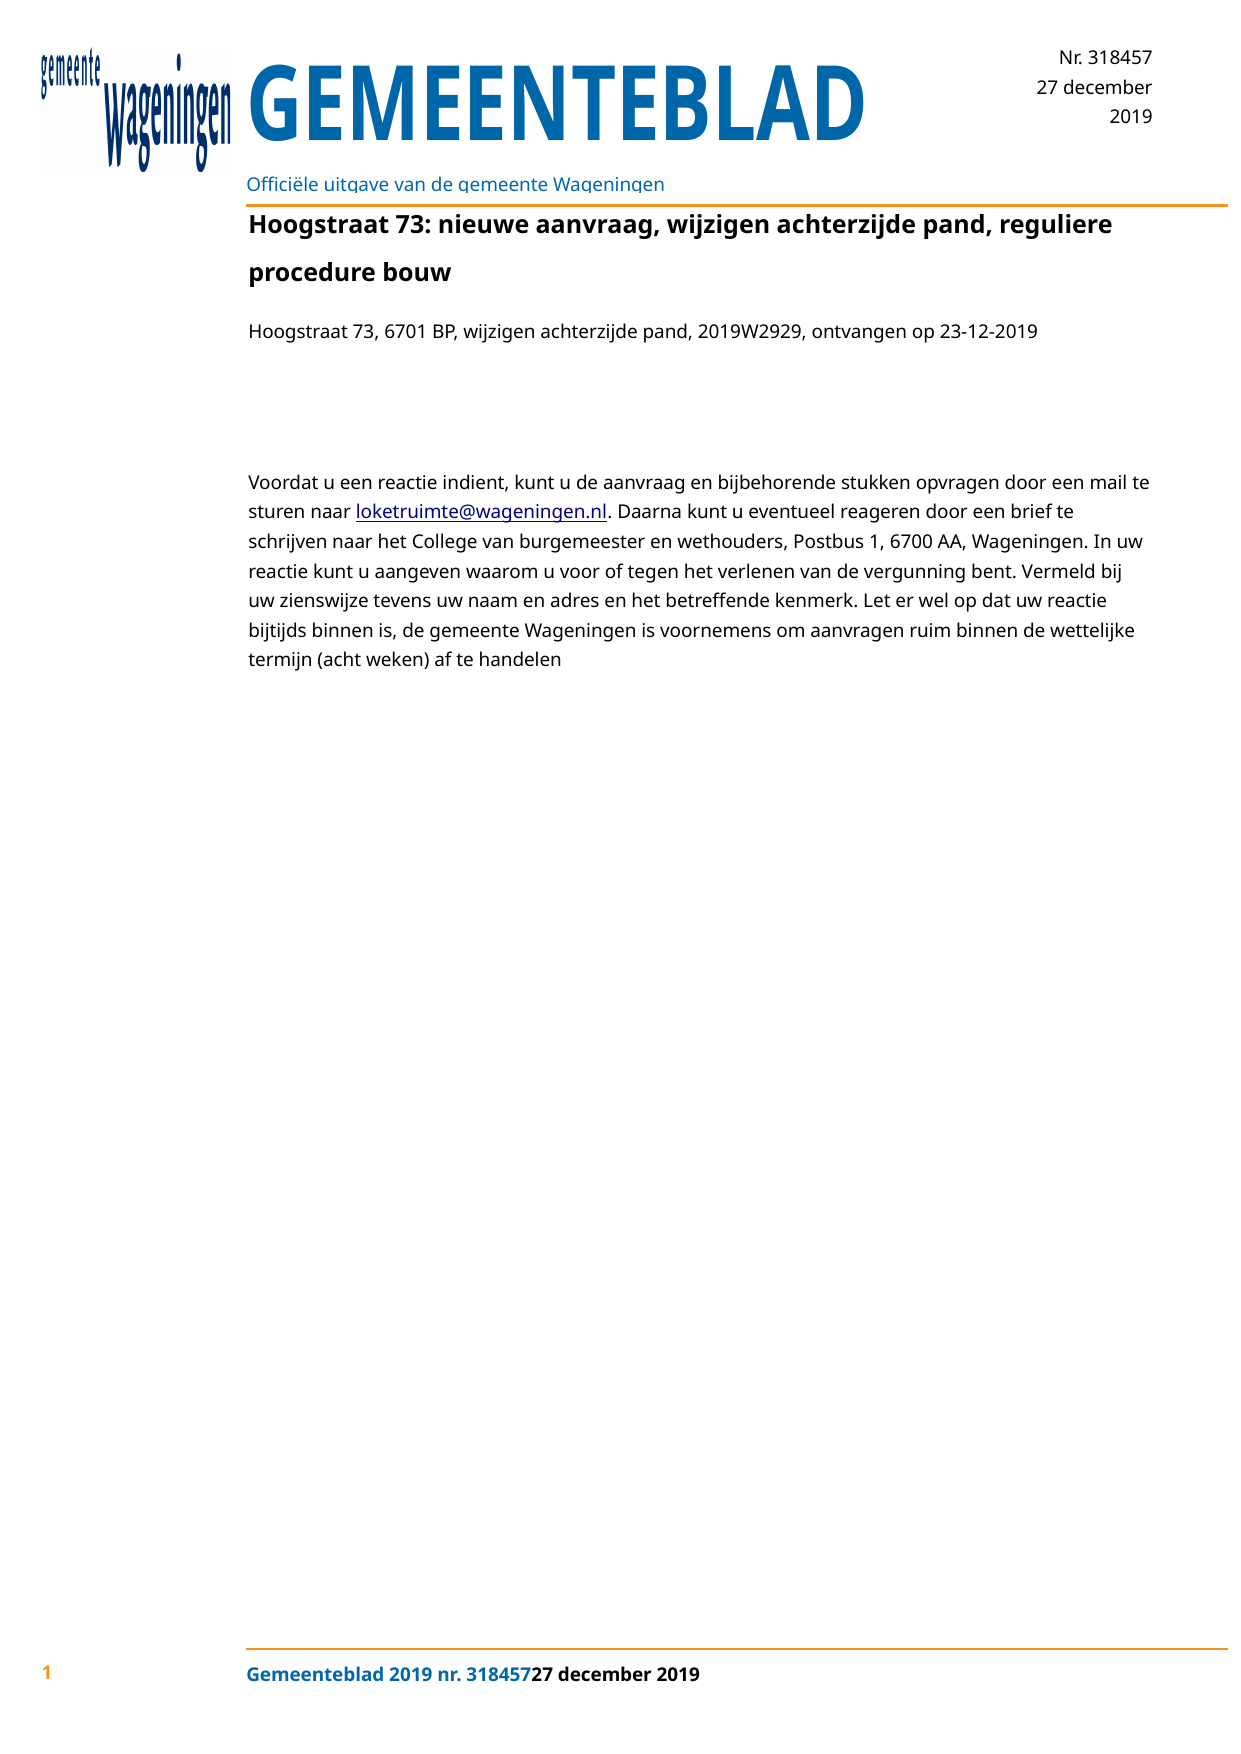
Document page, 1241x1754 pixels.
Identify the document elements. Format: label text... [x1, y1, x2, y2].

text Voordat u een reactie indient, kunt u de aanvraag en bijbehorende stukken opvragen door een mail te sturen naar loketruimte@wageningen.nl. Daarna kunt u eventueel reageren door een brief te schrijven naar het College van burgemeester en wethouders, Postbus 1, 6700 AA, Wageningen. In uw reactie kunt u aangeven waarom u voor of tegen het verlenen van de vergunning bent. Vermeld bij uw zienswijze tevens uw naam en adres en het betreffende kenmerk. Let er wel op dat uw reactie bijtijds binnen is, de gemeente Wageningen is voornemens om aanvragen ruim binnen de wettelijke termijn (acht weken) af te handelen [248, 469, 1152, 672]
text Hoogstraat 73, 6701 BP, wijzigen achterzijde pand, 2019W2929, ontvangen op 23-12-2019 [248, 318, 1152, 344]
picture [41, 47, 231, 172]
text Hoogstraat 73: nieuwe aanvraag, wijzigen achterzijde pand, reguliere procedure bouw [248, 207, 1152, 288]
